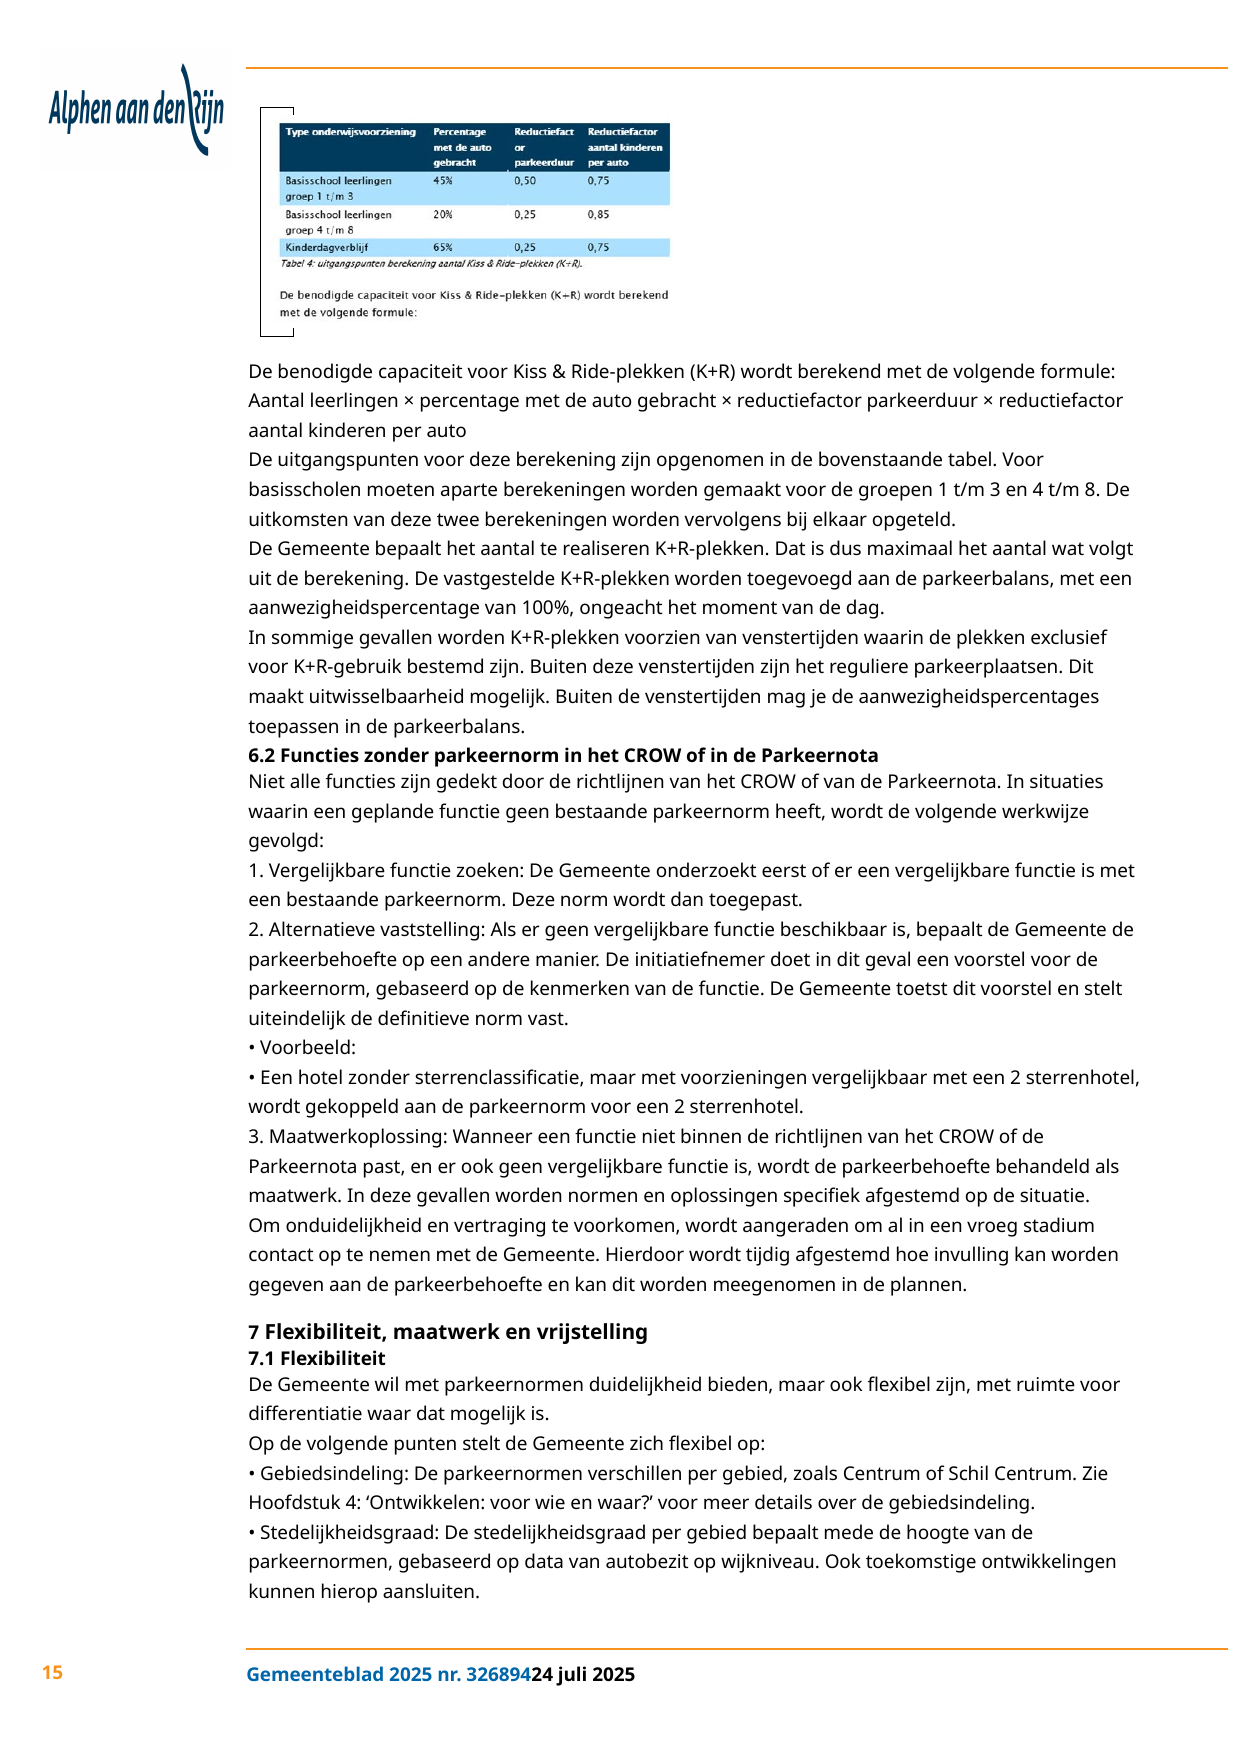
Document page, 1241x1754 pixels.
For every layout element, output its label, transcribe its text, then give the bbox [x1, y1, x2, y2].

picture [268, 115, 674, 328]
text • Voorbeeld: [248, 1034, 1152, 1060]
text • Stedelijkheidsgraad: De stedelijkheidsgraad per gebied bepaalt mede de hoogte van de parkeernormen, gebaseerd op data van autobezit op wijkniveau. Ook toekomstige ontwikkelingen kunnen hierop aansluiten. [248, 1519, 1152, 1604]
text De uitgangspunten voor deze berekening zijn opgenomen in de bovenstaande tabel. Voor basisscholen moeten aparte berekeningen worden gemaakt voor de groepen 1 t/m 3 en 4 t/m 8. De uitkomsten van deze twee berekeningen worden vervolgens bij elkaar opgeteld. [248, 447, 1152, 532]
text De Gemeente bepaalt het aantal te realiseren K+R-plekken. Dat is dus maximaal het aantal wat volgt uit de berekening. De vastgestelde K+R-plekken worden toegevoegd aan de parkeerbalans, met een aanwezigheidspercentage van 100%, ongeacht het moment van de dag. [248, 535, 1152, 620]
text De benodigde capaciteit voor Kiss & Ride-plekken (K+R) wordt berekend met de volgende formule: [248, 358, 1152, 384]
text Op de volgende punten stelt de Gemeente zich flexibel op: [248, 1430, 1152, 1456]
text Aantal leerlingen × percentage met de auto gebracht × reductiefactor parkeerduur × reductiefactor aantal kinderen per auto [248, 387, 1152, 443]
text De Gemeente wil met parkeernormen duidelijkheid bieden, maar ook flexibel zijn, met ruimte voor differentiatie waar dat mogelijk is. [248, 1371, 1152, 1426]
text 1. Vergelijkbare functie zoeken: De Gemeente onderzoekt eerst of er een vergelijkbare functie is met een bestaande parkeernorm. Deze norm wordt dan toegepast. [248, 857, 1152, 912]
text 2. Alternatieve vaststelling: Als er geen vergelijkbare functie beschikbaar is, bepaalt de Gemeente de parkeerbehoefte op een andere manier. De initiatiefnemer doet in dit geval een voorstel voor de parkeernorm, gebaseerd op de kenmerken van de functie. De Gemeente toetst dit voorstel en stelt uiteindelijk de definitieve norm vast. [248, 916, 1152, 1031]
text 7 Flexibiliteit, maatwerk en vrijstelling [248, 1317, 1152, 1345]
text In sommige gevallen worden K+R-plekken voorzien van venstertijden waarin de plekken exclusief voor K+R-gebruik bestemd zijn. Buiten deze venstertijden zijn het reguliere parkeerplaatsen. Dit maakt uitwisselbaarheid mogelijk. Buiten de venstertijden mag je de aanwezigheidspercentages toepassen in de parkeerbalans. [248, 624, 1152, 739]
text 6.2 Functies zonder parkeernorm in het CROW of in de Parkeernota [248, 742, 1152, 768]
text 7.1 Flexibiliteit [248, 1345, 1152, 1371]
picture [41, 47, 231, 172]
text 3. Maatwerkoplossing: Wanneer een functie niet binnen de richtlijnen van het CROW of de Parkeernota past, en er ook geen vergelijkbare functie is, wordt de parkeerbehoefte behandeld als maatwerk. In deze gevallen worden normen en oplossingen specifiek afgestemd op de situatie. [248, 1123, 1152, 1208]
text • Gebiedsindeling: De parkeernormen verschillen per gebied, zoals Centrum of Schil Centrum. Zie Hoofdstuk 4: ‘Ontwikkelen: voor wie en waar?’ voor meer details over de gebiedsindeling. [248, 1460, 1152, 1515]
text Om onduidelijkheid en vertraging te voorkomen, wordt aangeraden om al in een vroeg stadium contact op te nemen met de Gemeente. Hierdoor wordt tijdig afgestemd hoe invulling kan worden gegeven aan de parkeerbehoefte en kan dit worden meegenomen in de plannen. [248, 1212, 1152, 1297]
text • Een hotel zonder sterrenclassificatie, maar met voorzieningen vergelijkbaar met een 2 sterrenhotel, wordt gekoppeld aan de parkeernorm voor een 2 sterrenhotel. [248, 1064, 1152, 1119]
text Niet alle functies zijn gedekt door de richtlijnen van het CROW of van de Parkeernota. In situaties waarin een geplande functie geen bestaande parkeernorm heeft, wordt de volgende werkwijze gevolgd: [248, 768, 1152, 853]
